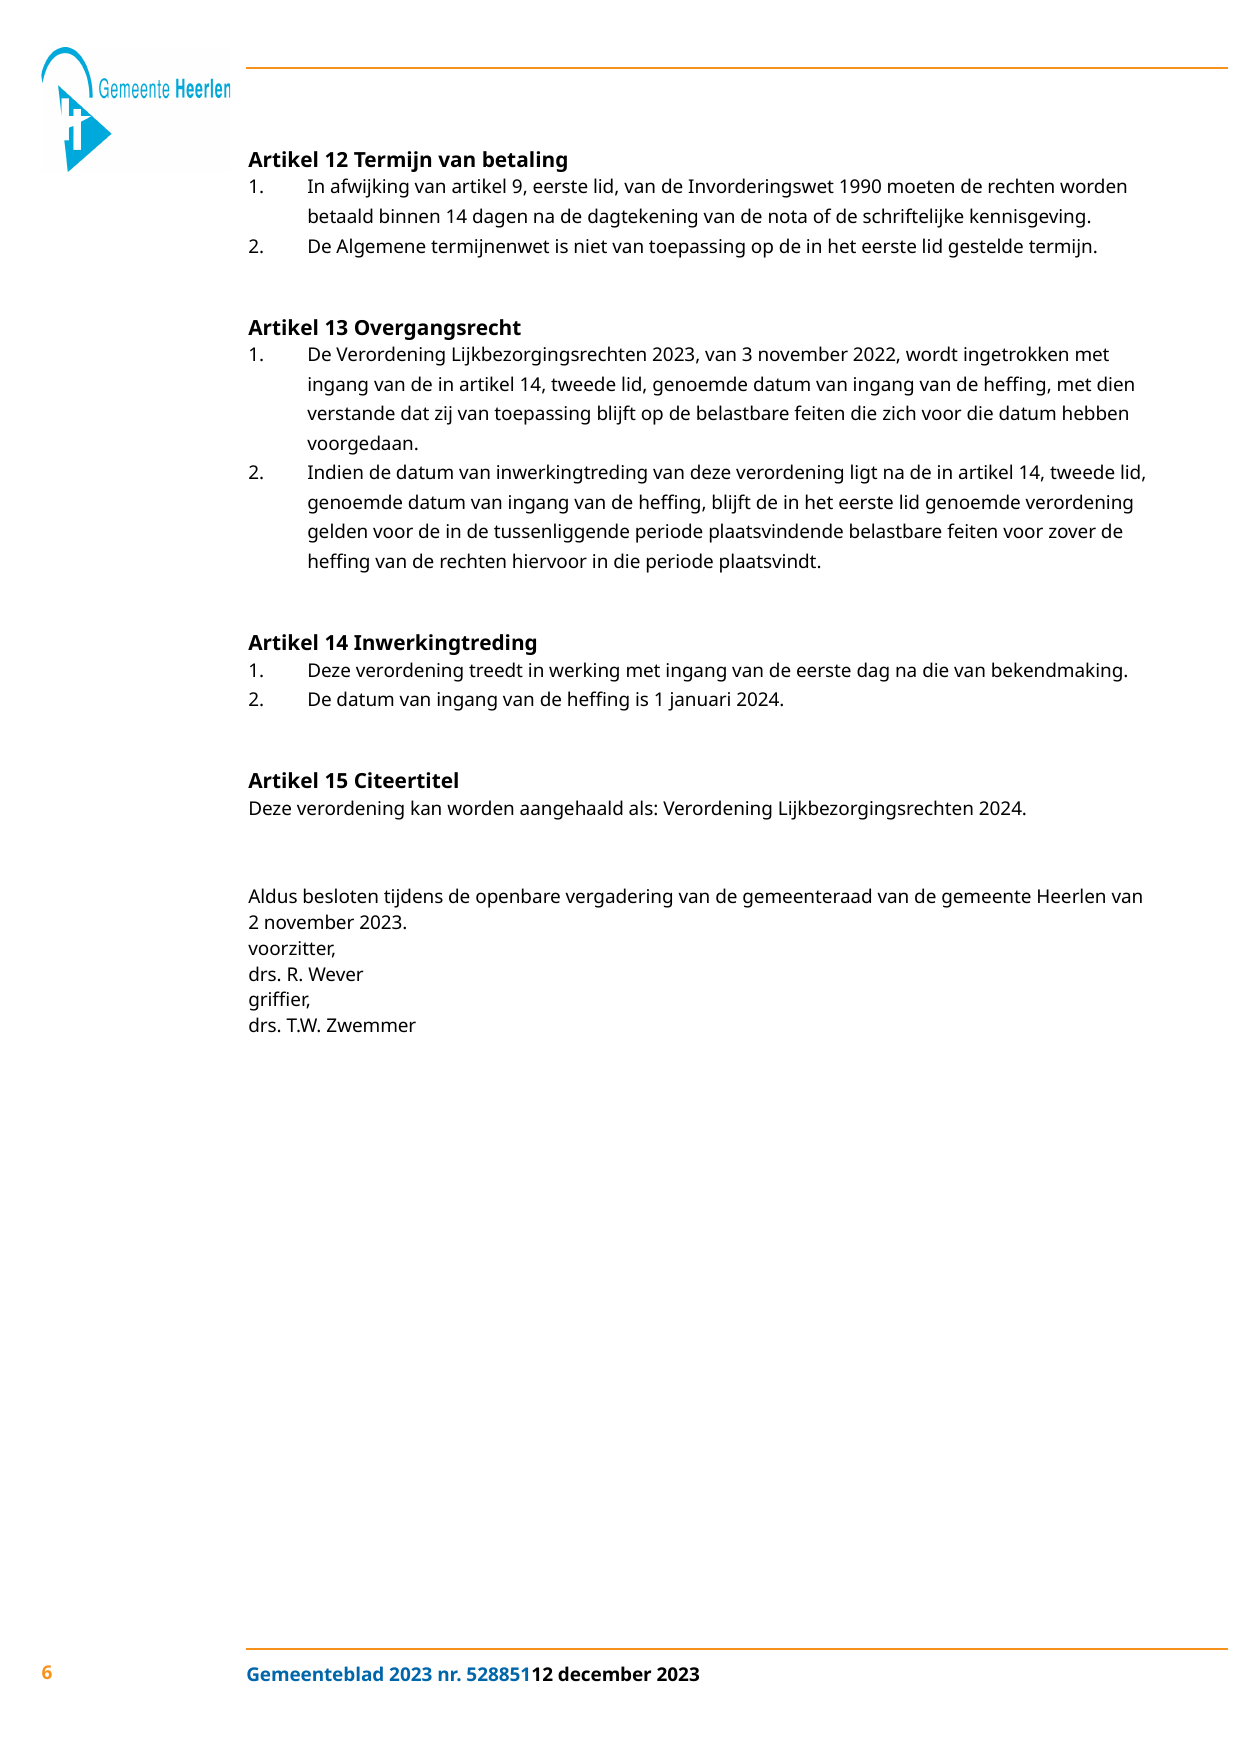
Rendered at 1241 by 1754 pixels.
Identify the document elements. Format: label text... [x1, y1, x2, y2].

text Artikel 12 Termijn van betaling [248, 145, 1152, 174]
text drs. T.W. Zwemmer [248, 1012, 1152, 1038]
text Deze verordening kan worden aangehaald als: Verordening Lijkbezorgingsrechten 2024. [248, 795, 1152, 821]
list De datum van ingang van de heffing is 1 januari 2024. [248, 686, 1152, 712]
text Aldus besloten tijdens de openbare vergadering van de gemeenteraad van de gemeente Heerlen van 2 november 2023. [248, 883, 1152, 935]
list In afwijking van artikel 9, eerste lid, van de Invorderingswet 1990 moeten de rechten worden betaald binnen 14 dagen na de dagtekening van de nota of de schriftelijke kennisgeving. [248, 174, 1152, 229]
text drs. R. Wever [248, 961, 1152, 986]
picture [41, 47, 231, 172]
text Artikel 13 Overgangsrecht [248, 313, 1152, 341]
text Artikel 15 Citeertitel [248, 766, 1152, 795]
text Artikel 14 Inwerkingtreding [248, 628, 1152, 657]
picture [41, 47, 59, 70]
list De Algemene termijnenwet is niet van toepassing op de in het eerste lid gestelde termijn. [248, 233, 1152, 258]
text voorzitter, [248, 935, 1152, 961]
list De Verordening Lijkbezorgingsrechten 2023, van 3 november 2022, wordt ingetrokken met ingang van de in artikel 14, tweede lid, genoemde datum van ingang van de heffing, met dien verstande dat zij van toepassing blijft op de belastbare feiten die zich voor die datum hebben voorgedaan. [248, 341, 1152, 456]
list Deze verordening treedt in werking met ingang van de eerste dag na die van bekendmaking. [248, 657, 1152, 682]
list Indien de datum van inwerkingtreding van deze verordening ligt na de in artikel 14, tweede lid, genoemde datum van ingang van de heffing, blijft de in het eerste lid genoemde verordening gelden voor de in de tussenliggende periode plaatsvindende belastbare feiten voor zover de heffing van de rechten hiervoor in die periode plaatsvindt. [248, 459, 1152, 574]
text griffier, [248, 986, 1152, 1012]
